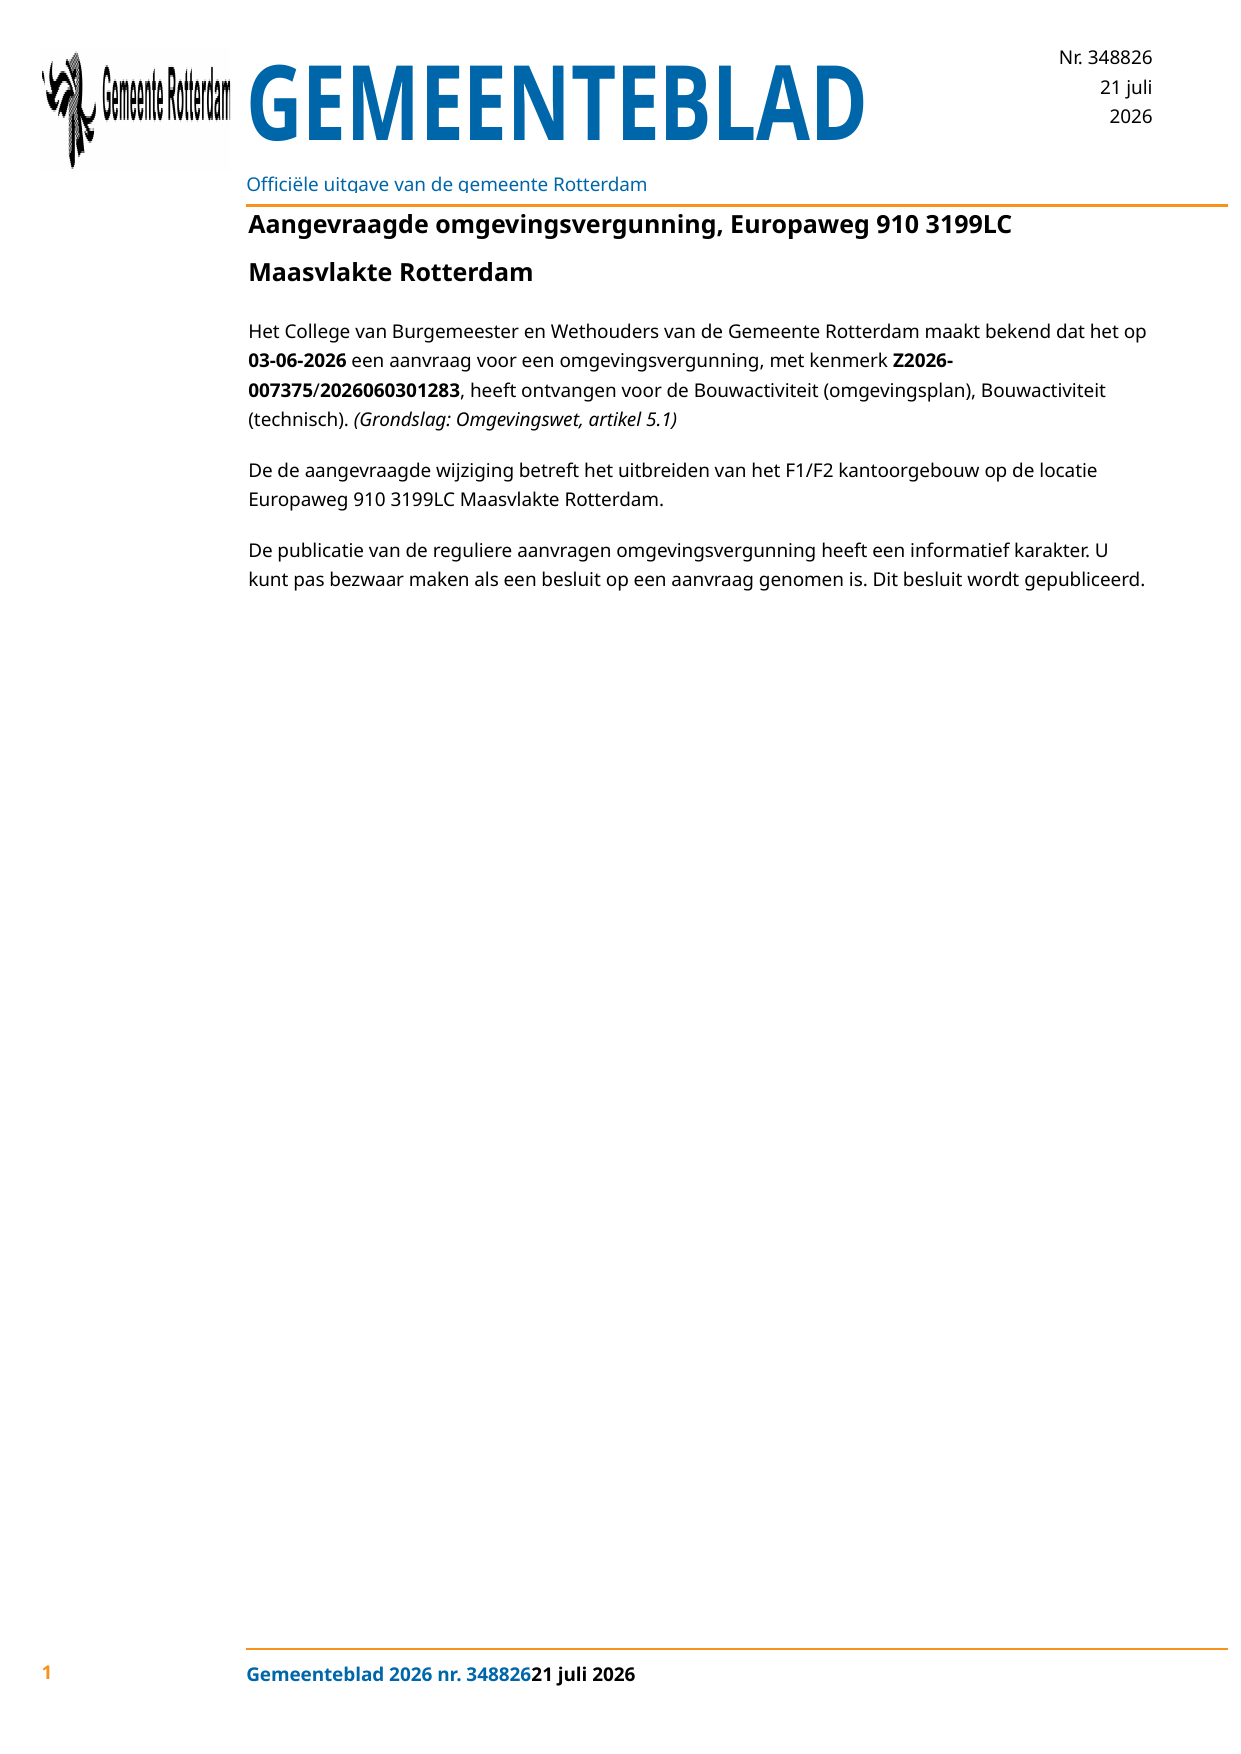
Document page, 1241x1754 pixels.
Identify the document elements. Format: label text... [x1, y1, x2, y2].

text Aangevraagde omgevingsvergunning, Europaweg 910 3199LC Maasvlakte Rotterdam [248, 207, 1152, 288]
text De de aangevraagde wijziging betreft het uitbreiden van het F1/F2 kantoorgebouw op de locatie Europaweg 910 3199LC Maasvlakte Rotterdam. [248, 457, 1152, 512]
picture [41, 47, 231, 172]
text Het College van Burgemeester en Wethouders van de Gemeente Rotterdam maakt bekend dat het op 03-06-2026 een aanvraag voor een omgevingsvergunning, met kenmerk Z2026-007375/2026060301283, heeft ontvangen voor de Bouwactiviteit (omgevingsplan), Bouwactiviteit (technisch). (Grondslag: Omgevingswet, artikel 5.1) [248, 318, 1152, 432]
text De publicatie van de reguliere aanvragen omgevingsvergunning heeft een informatief karakter. U kunt pas bezwaar maken als een besluit op een aanvraag genomen is. Dit besluit wordt gepubliceerd. [248, 537, 1152, 592]
